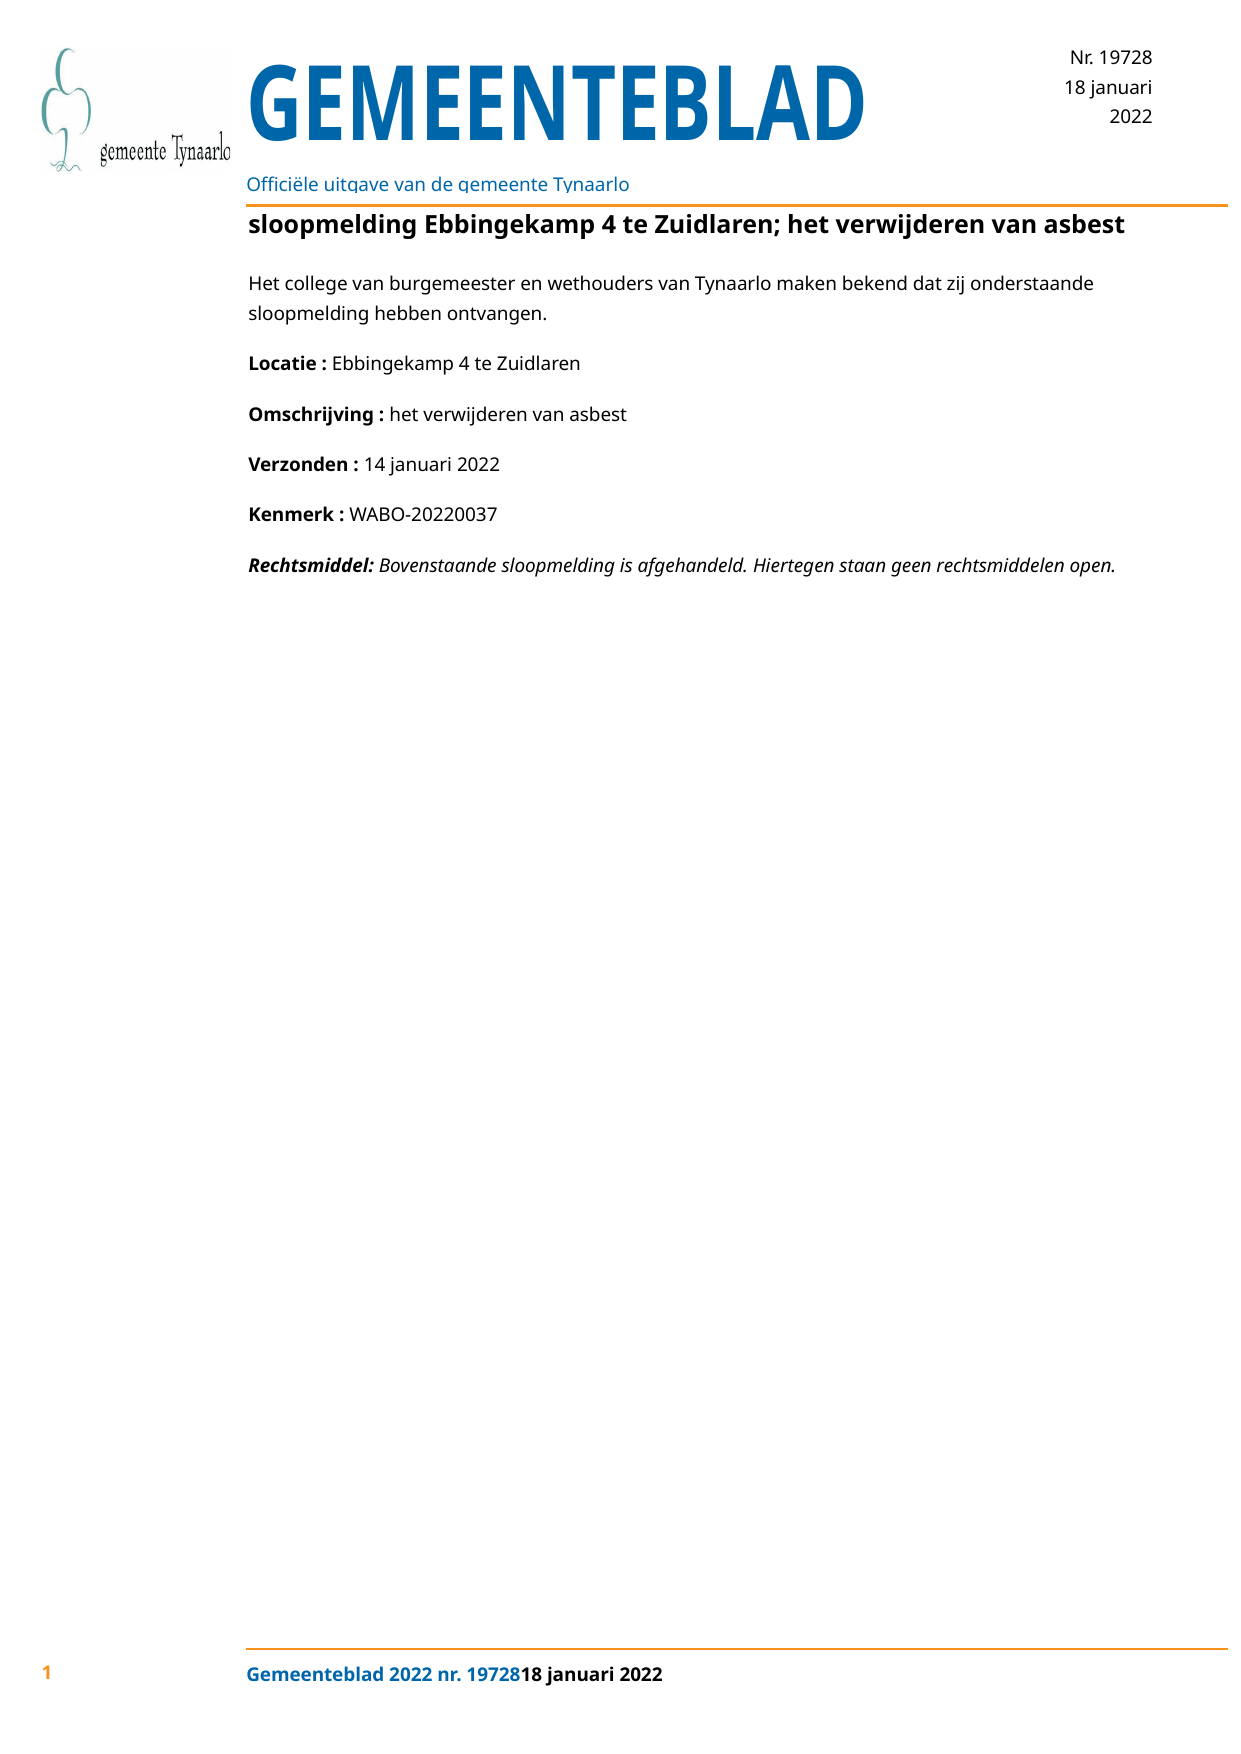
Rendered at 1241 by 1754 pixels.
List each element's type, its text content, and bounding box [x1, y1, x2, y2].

text Het college van burgemeester en wethouders van Tynaarlo maken bekend dat zij onderstaande sloopmelding hebben ontvangen. [248, 270, 1152, 326]
text Kenmerk : WABO-20220037 [248, 502, 1152, 527]
text sloopmelding Ebbingekamp 4 te Zuidlaren; het verwijderen van asbest [248, 207, 1152, 241]
text Locatie : Ebbingekamp 4 te Zuidlaren [248, 350, 1152, 376]
text Omschrijving : het verwijderen van asbest [248, 401, 1152, 426]
text Verzonden : 14 januari 2022 [248, 451, 1152, 477]
picture [41, 47, 231, 172]
text Rechtsmiddel: Bovenstaande sloopmelding is afgehandeld. Hiertegen staan geen rechtsmiddelen open. [248, 552, 1152, 578]
